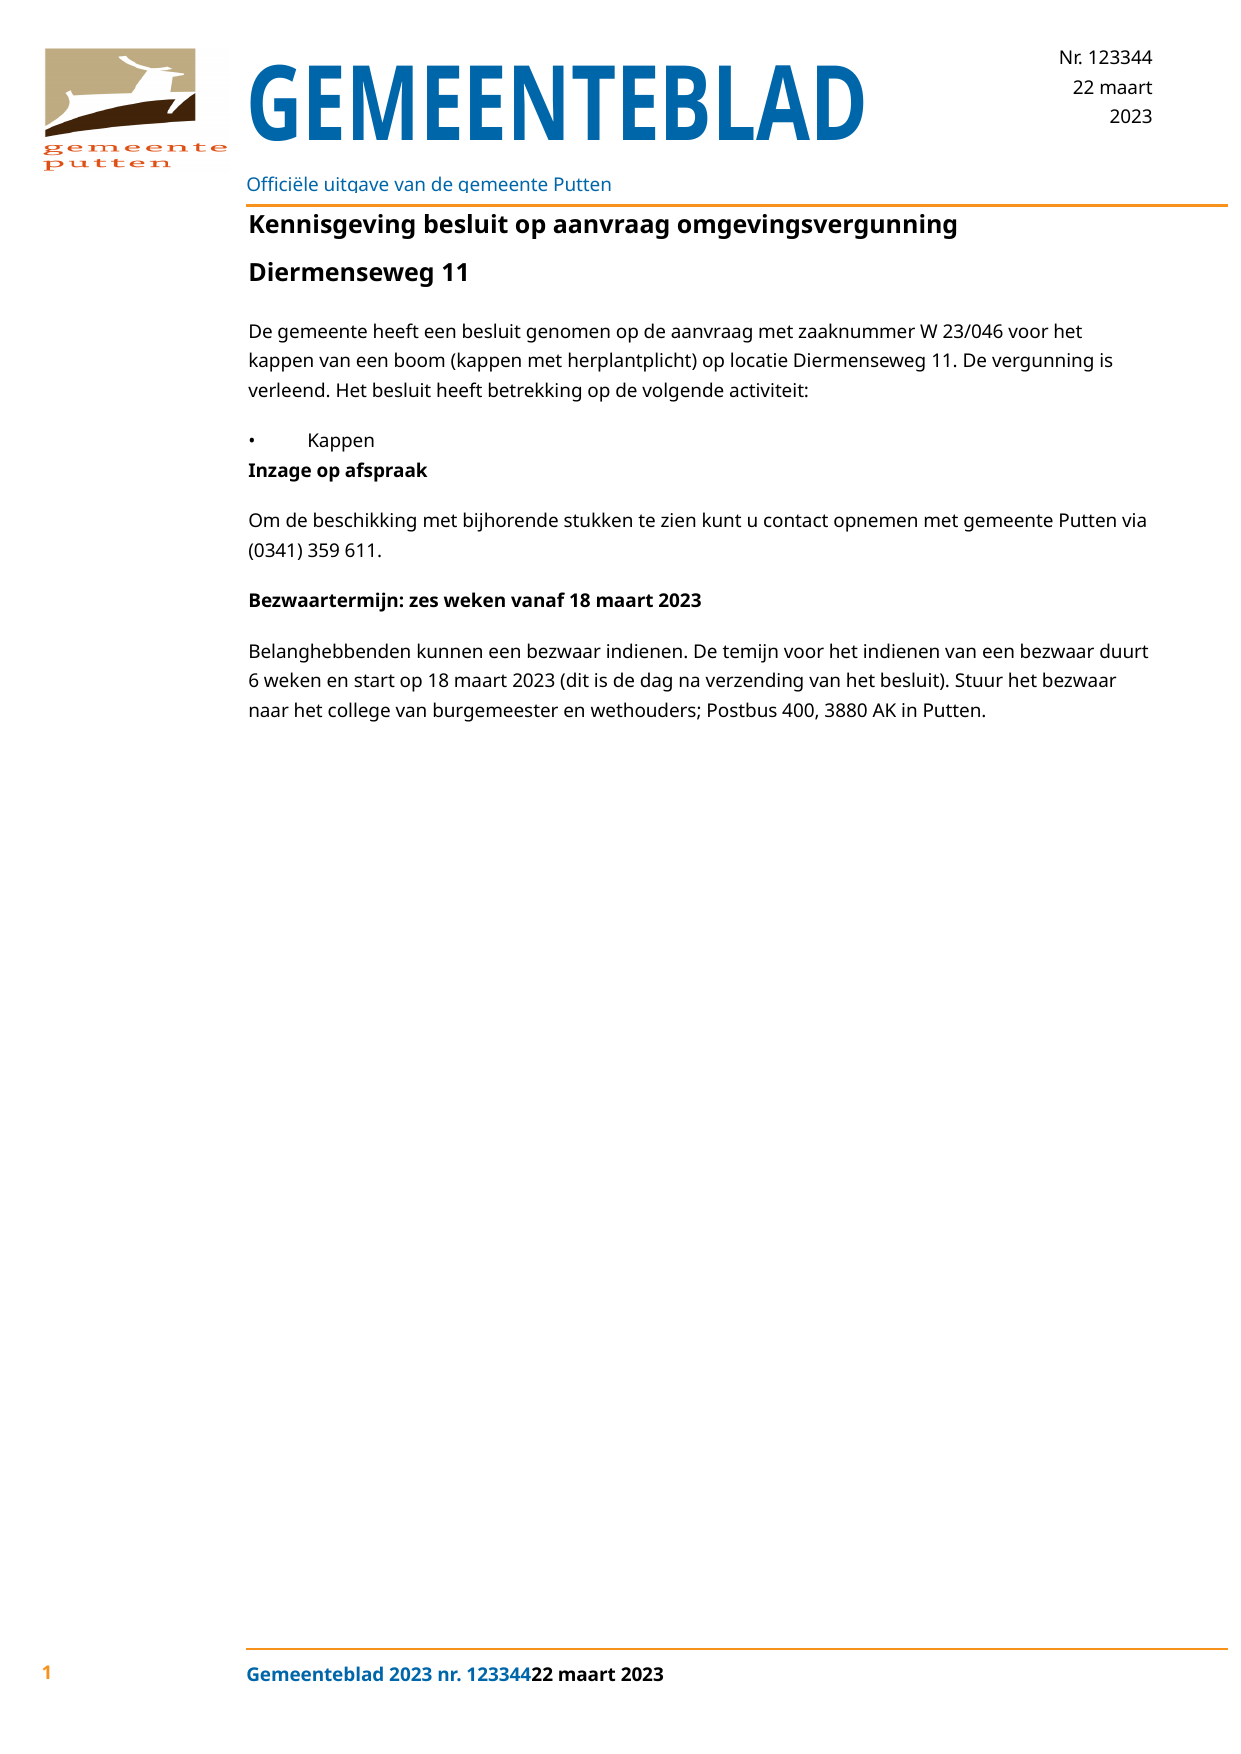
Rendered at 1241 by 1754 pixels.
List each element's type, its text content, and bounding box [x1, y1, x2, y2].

text Om de beschikking met bijhorende stukken te zien kunt u contact opnemen met gemeente Putten via (0341) 359 611. [248, 507, 1152, 563]
list Kappen [248, 427, 1152, 453]
text Bezwaartermijn: zes weken vanaf 18 maart 2023 [248, 587, 1152, 613]
text Inzage op afspraak [248, 457, 1152, 483]
picture [41, 47, 231, 172]
text Belanghebbenden kunnen een bezwaar indienen. De temijn voor het indienen van een bezwaar duurt 6 weken en start op 18 maart 2023 (dit is de dag na verzending van het besluit). Stuur het bezwaar naar het college van burgemeester en wethouders; Postbus 400, 3880 AK in Putten. [248, 638, 1152, 723]
text De gemeente heeft een besluit genomen op de aanvraag met zaaknummer W 23/046 voor het kappen van een boom (kappen met herplantplicht) op locatie Diermenseweg 11. De vergunning is verleend. Het besluit heeft betrekking op de volgende activiteit: [248, 318, 1152, 403]
text Kennisgeving besluit op aanvraag omgevingsvergunning Diermenseweg 11 [248, 207, 1152, 288]
